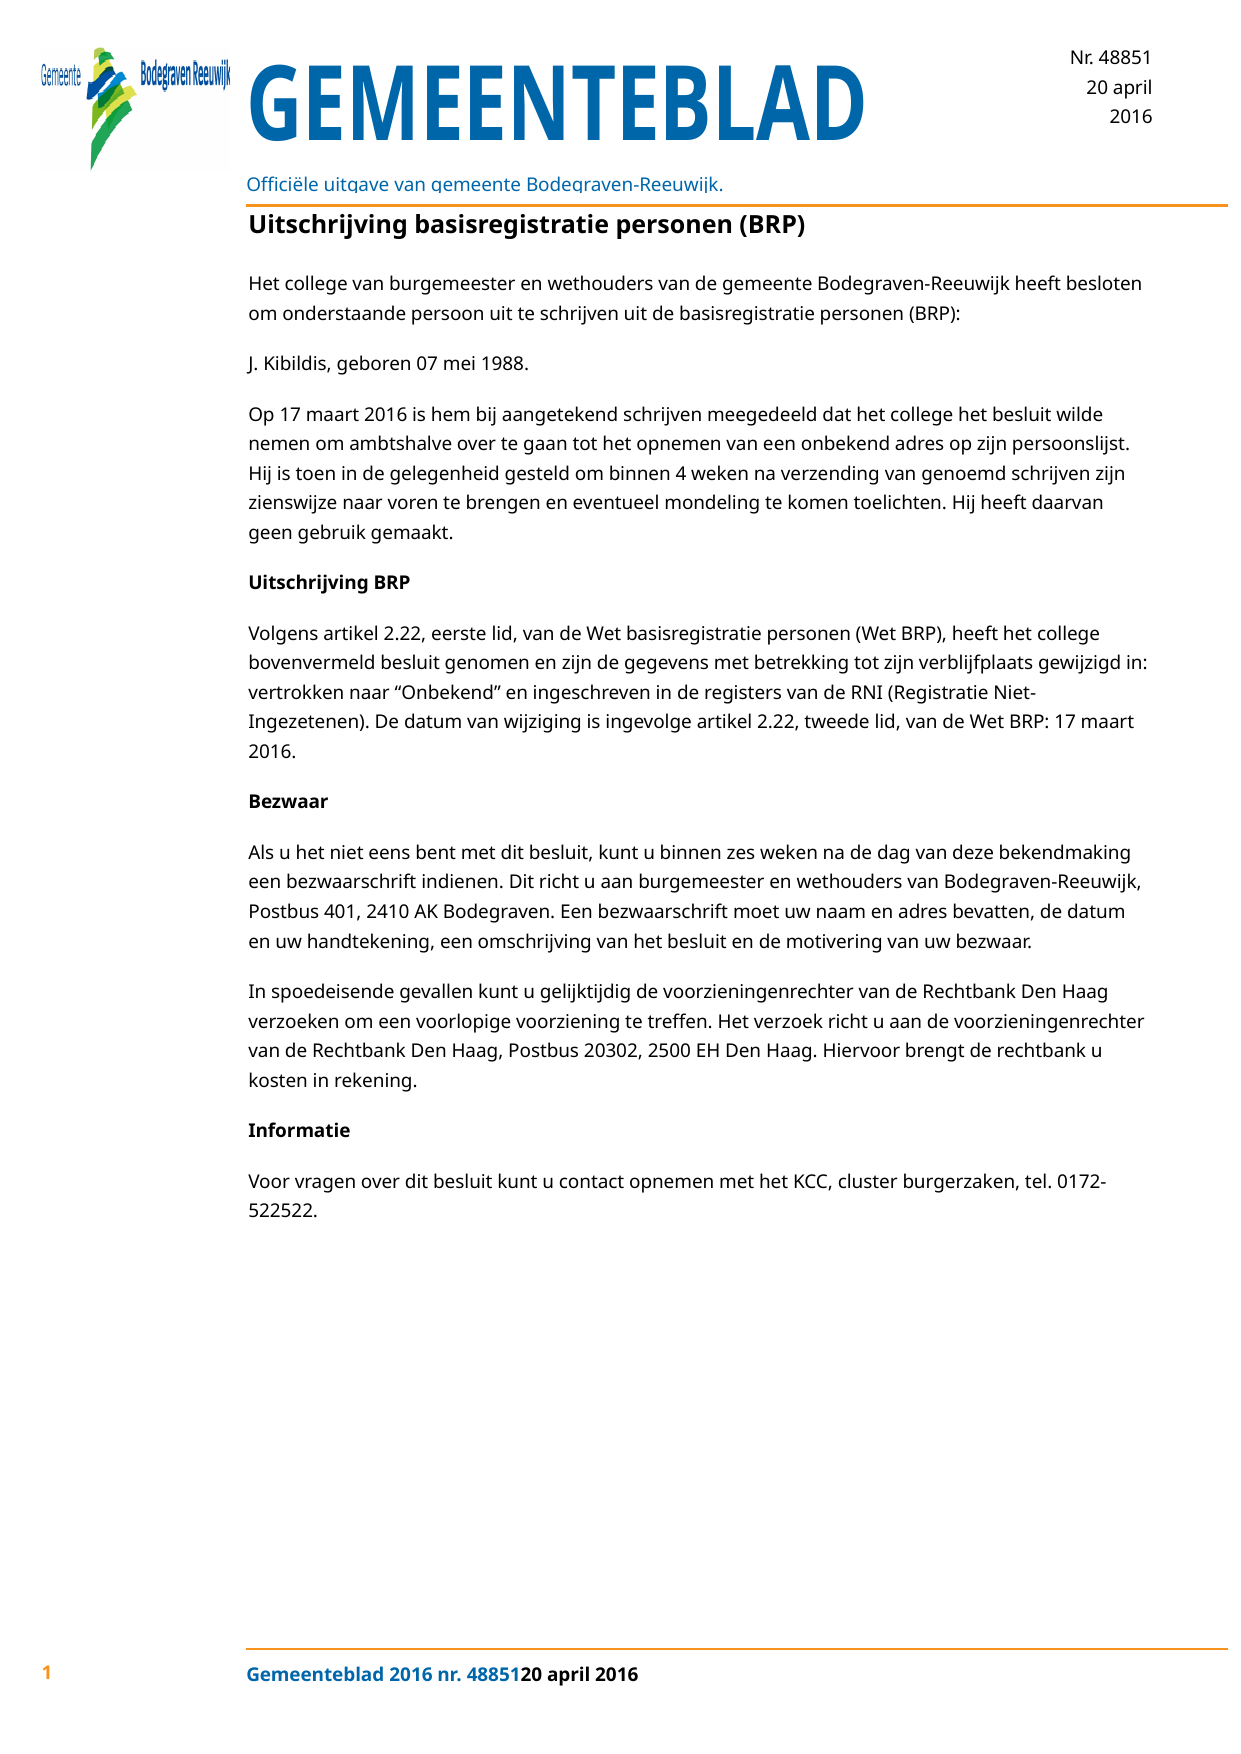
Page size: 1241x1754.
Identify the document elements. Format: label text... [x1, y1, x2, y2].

text Bezwaar [248, 789, 1152, 814]
text J. Kibildis, geboren 07 mei 1988. [248, 350, 1152, 376]
text Uitschrijving BRP [248, 569, 1152, 595]
picture [41, 47, 231, 172]
text In spoedeisende gevallen kunt u gelijktijdig de voorzieningenrechter van de Rechtbank Den Haag verzoeken om een voorlopige voorziening te treffen. Het verzoek richt u aan de voorzieningenrechter van de Rechtbank Den Haag, Postbus 20302, 2500 EH Den Haag. Hiervoor brengt de rechtbank u kosten in rekening. [248, 978, 1152, 1093]
text Op 17 maart 2016 is hem bij aangetekend schrijven meegedeeld dat het college het besluit wilde nemen om ambtshalve over te gaan tot het opnemen van een onbekend adres op zijn persoonslijst. Hij is toen in de gelegenheid gesteld om binnen 4 weken na verzending van genoemd schrijven zijn zienswijze naar voren te brengen en eventueel mondeling te komen toelichten. Hij heeft daarvan geen gebruik gemaakt. [248, 401, 1152, 545]
text Uitschrijving basisregistratie personen (BRP) [248, 207, 1152, 241]
text Voor vragen over dit besluit kunt u contact opnemen met het KCC, cluster burgerzaken, tel. 0172-522522. [248, 1168, 1152, 1223]
text Informatie [248, 1117, 1152, 1143]
text Als u het niet eens bent met dit besluit, kunt u binnen zes weken na de dag van deze bekendmaking een bezwaarschrift indienen. Dit richt u aan burgemeester en wethouders van Bodegraven-Reeuwijk, Postbus 401, 2410 AK Bodegraven. Een bezwaarschrift moet uw naam en adres bevatten, de datum en uw handtekening, een omschrijving van het besluit en de motivering van uw bezwaar. [248, 839, 1152, 953]
text Volgens artikel 2.22, eerste lid, van de Wet basisregistratie personen (Wet BRP), heeft het college bovenvermeld besluit genomen en zijn de gegevens met betrekking tot zijn verblijfplaats gewijzigd in: vertrokken naar “Onbekend” en ingeschreven in de registers van de RNI (Registratie Niet-Ingezetenen). De datum van wijziging is ingevolge artikel 2.22, tweede lid, van de Wet BRP: 17 maart 2016. [248, 620, 1152, 764]
text Het college van burgemeester en wethouders van de gemeente Bodegraven-Reeuwijk heeft besloten om onderstaande persoon uit te schrijven uit de basisregistratie personen (BRP): [248, 270, 1152, 326]
